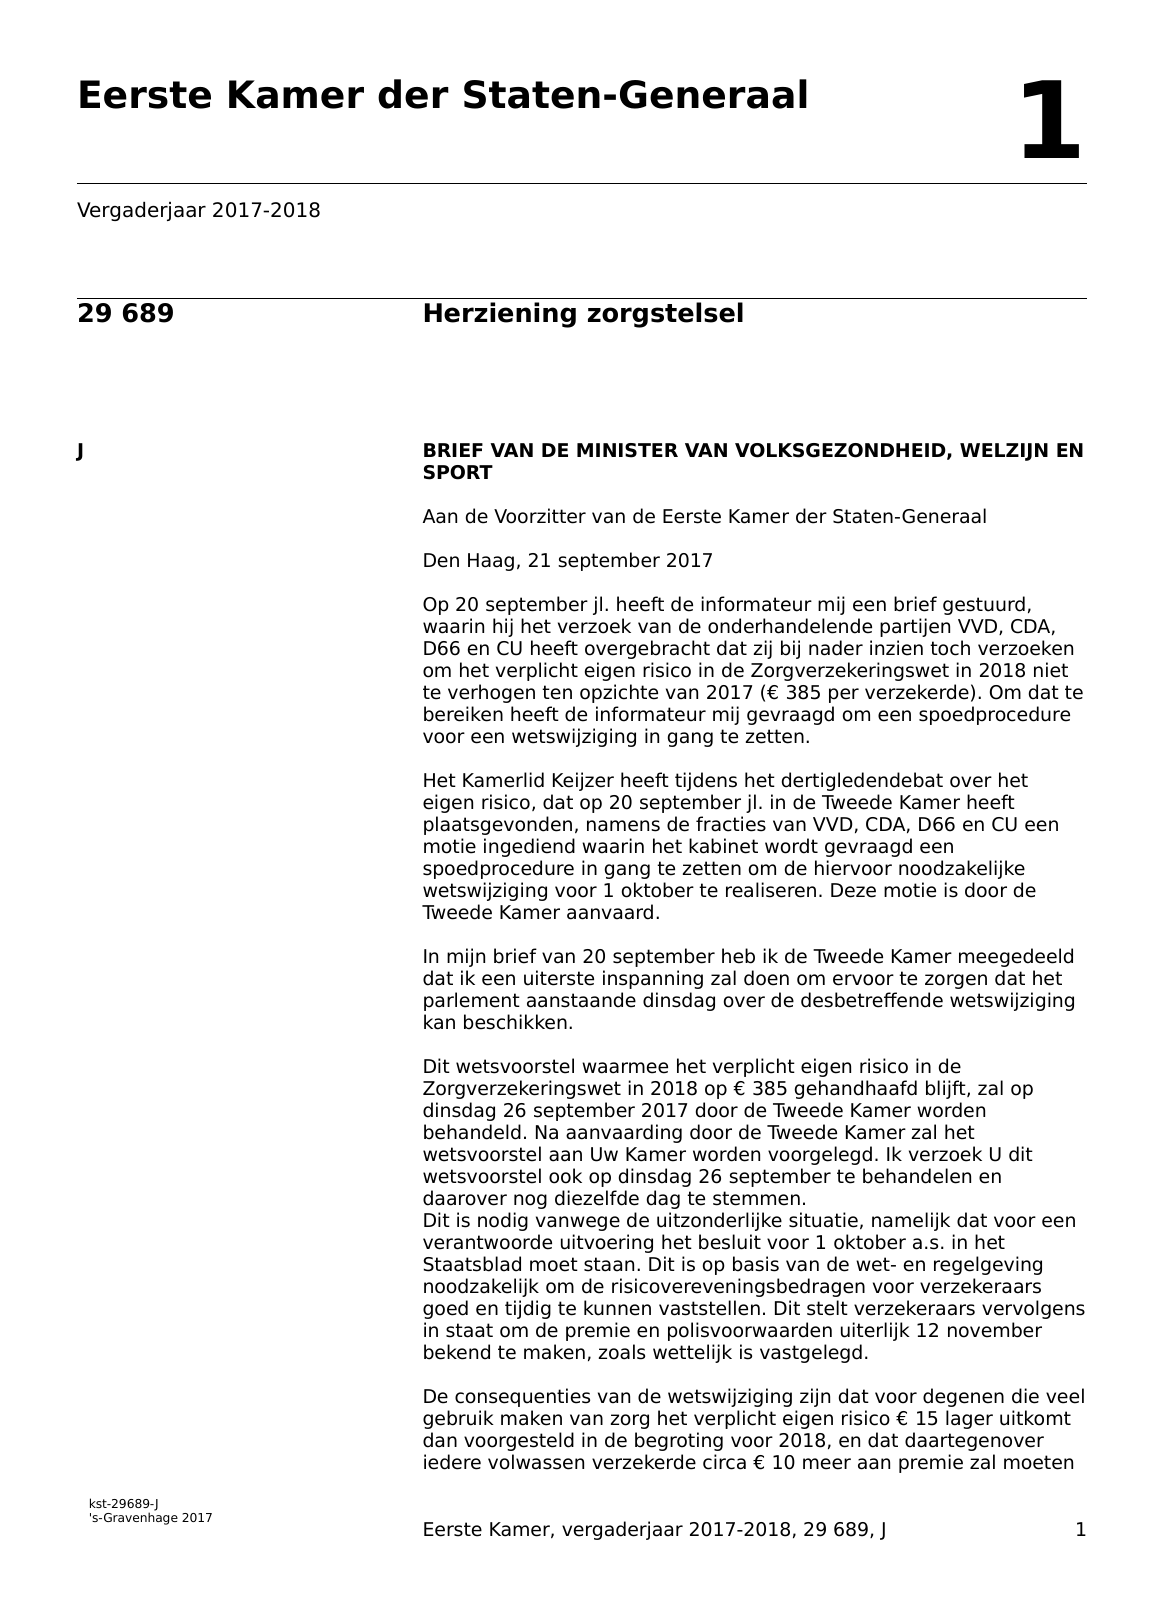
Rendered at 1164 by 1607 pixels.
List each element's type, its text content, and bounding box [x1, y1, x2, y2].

text 's-Gravenhage 2017 [88, 1511, 323, 1525]
subtitle J BRIEF VAN DE MINISTER VAN VOLKSGEZONDHEID, WELZIJN EN SPORT [77, 440, 1087, 484]
text In mijn brief van 20 september heb ik de Tweede Kamer meegedeeld dat ik een uiterste inspanning zal doen om ervoor te zorgen dat het parlement aanstaande dinsdag over de desbetreffende wetswijziging kan beschikken. [422, 946, 1087, 1034]
text kst-29689-J [88, 1497, 323, 1511]
text Het Kamerlid Keijzer heeft tijdens het dertigledendebat over het eigen risico, dat op 20 september jl. in de Tweede Kamer heeft plaatsgevonden, namens de fracties van VVD, CDA, D66 en CU een motie ingediend waarin het kabinet wordt gevraagd een spoedprocedure in gang te zetten om de hiervoor noodzakelijke wetswijziging voor 1 oktober te realiseren. Deze motie is door de Tweede Kamer aanvaard. [422, 770, 1087, 924]
text Op 20 september jl. heeft de informateur mij een brief gestuurd, waarin hij het verzoek van de onderhandelende partijen VVD, CDA, D66 en CU heeft overgebracht dat zij bij nader inzien toch verzoeken om het verplicht eigen risico in de Zorgverzekeringswet in 2018 niet te verhogen ten opzichte van 2017 (€ 385 per verzekerde). Om dat te bereiken heeft de informateur mij gevraagd om een spoedprocedure voor een wetswijziging in gang te zetten. [422, 594, 1087, 748]
text Den Haag, 21 september 2017 [422, 550, 1087, 572]
text Dit wetsvoorstel waarmee het verplicht eigen risico in de Zorgverzekeringswet in 2018 op € 385 gehandhaafd blijft, zal op dinsdag 26 september 2017 door de Tweede Kamer worden behandeld. Na aanvaarding door de Tweede Kamer zal het wetsvoorstel aan Uw Kamer worden voorgelegd. Ik verzoek U dit wetsvoorstel ook op dinsdag 26 september te behandelen en daarover nog diezelfde dag te stemmen. [422, 1056, 1087, 1210]
table_header 1 [886, 59, 1087, 183]
table_cell Vergaderjaar 2017-2018 [77, 184, 1087, 298]
text De consequenties van de wetswijziging zijn dat voor degenen die veel gebruik maken van zorg het verplicht eigen risico € 15 lager uitkomt dan voorgesteld in de begroting voor 2018, en dat daartegenover iedere volwassen verzekerde circa € 10 meer aan premie zal moeten [422, 1386, 1087, 1474]
subtitle 29 689 Herziening zorgstelsel [77, 299, 1087, 329]
text Aan de Voorzitter van de Eerste Kamer der Staten-Generaal [422, 506, 1087, 528]
text Dit is nodig vanwege de uitzonderlijke situatie, namelijk dat voor een verantwoorde uitvoering het besluit voor 1 oktober a.s. in het Staatsblad moet staan. Dit is op basis van de wet- en regelgeving noodzakelijk om de risicovereveningsbedragen voor verzekeraars goed en tijdig te kunnen vaststellen. Dit stelt verzekeraars vervolgens in staat om de premie en polisvoorwaarden uiterlijk 12 november bekend te maken, zoals wettelijk is vastgelegd. [422, 1210, 1087, 1364]
table_header Eerste Kamer der Staten-Generaal [77, 59, 886, 183]
